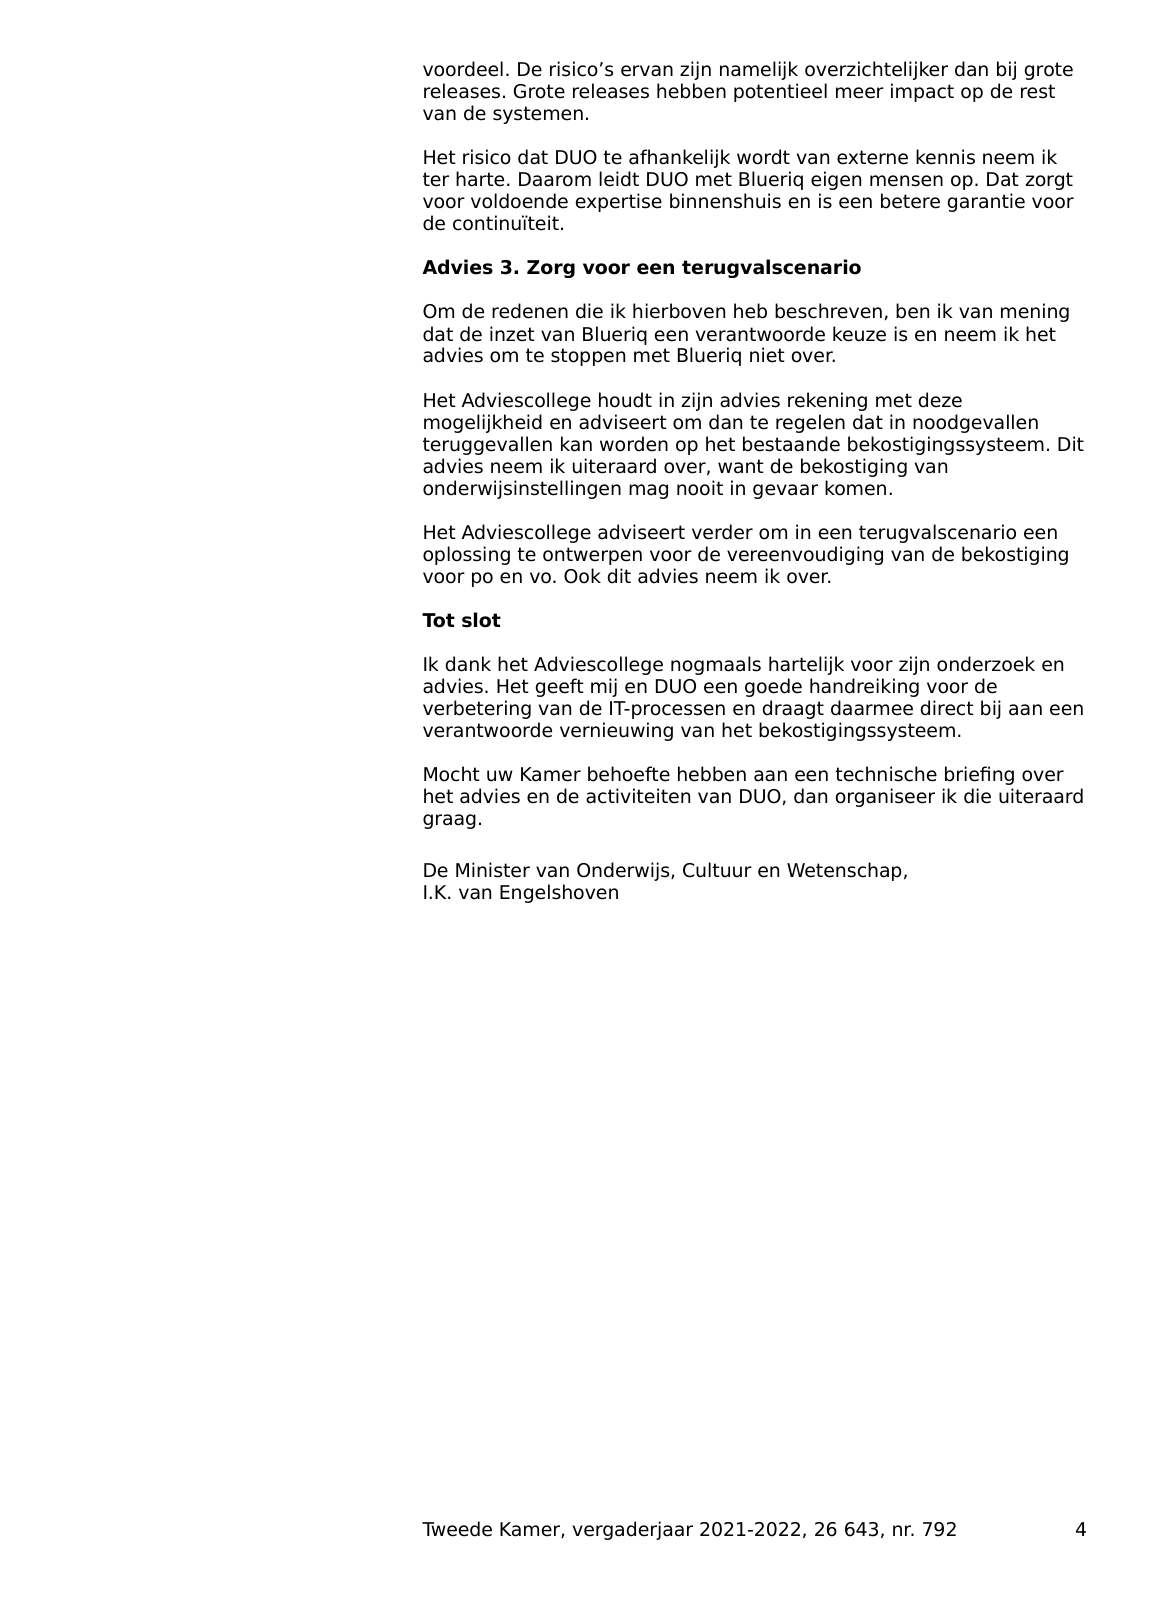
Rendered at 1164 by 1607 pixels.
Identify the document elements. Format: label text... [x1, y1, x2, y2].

text De Minister van Onderwijs, Cultuur en Wetenschap, I.K. van Engelshoven [422, 860, 1087, 904]
text Mocht uw Kamer behoefte hebben aan een technische briefing over het advies en de activiteiten van DUO, dan organiseer ik die uiteraard graag. [422, 764, 1087, 830]
text Het risico dat DUO te afhankelijk wordt van externe kennis neem ik ter harte. Daarom leidt DUO met Blueriq eigen mensen op. Dat zorgt voor voldoende expertise binnenshuis en is een betere garantie voor de continuïteit. [422, 147, 1087, 235]
text Het Adviescollege houdt in zijn advies rekening met deze mogelijkheid en adviseert om dan te regelen dat in noodgevallen teruggevallen kan worden op het bestaande bekostigingssysteem. Dit advies neem ik uiteraard over, want de bekostiging van onderwijsinstellingen mag nooit in gevaar komen. [422, 389, 1087, 499]
text Het Adviescollege adviseert verder om in een terugvalscenario een oplossing te ontwerpen voor de vereenvoudiging van de bekostiging voor po en vo. Ook dit advies neem ik over. [422, 522, 1087, 588]
subtitle Advies 3. Zorg voor een terugvalscenario [422, 257, 1087, 279]
text Ik dank het Adviescollege nogmaals hartelijk voor zijn onderzoek en advies. Het geeft mij en DUO een goede handreiking voor de verbetering van de IT-processen en draagt daarmee direct bij aan een verantwoorde vernieuwing van het bekostigingssysteem. [422, 654, 1087, 742]
text Om de redenen die ik hierboven heb beschreven, ben ik van mening dat de inzet van Blueriq een verantwoorde keuze is en neem ik het advies om te stoppen met Blueriq niet over. [422, 301, 1087, 367]
text voordeel. De risico’s ervan zijn namelijk overzichtelijker dan bij grote releases. Grote releases hebben potentieel meer impact op de rest van de systemen. [422, 59, 1087, 125]
subtitle Tot slot [422, 610, 1087, 632]
